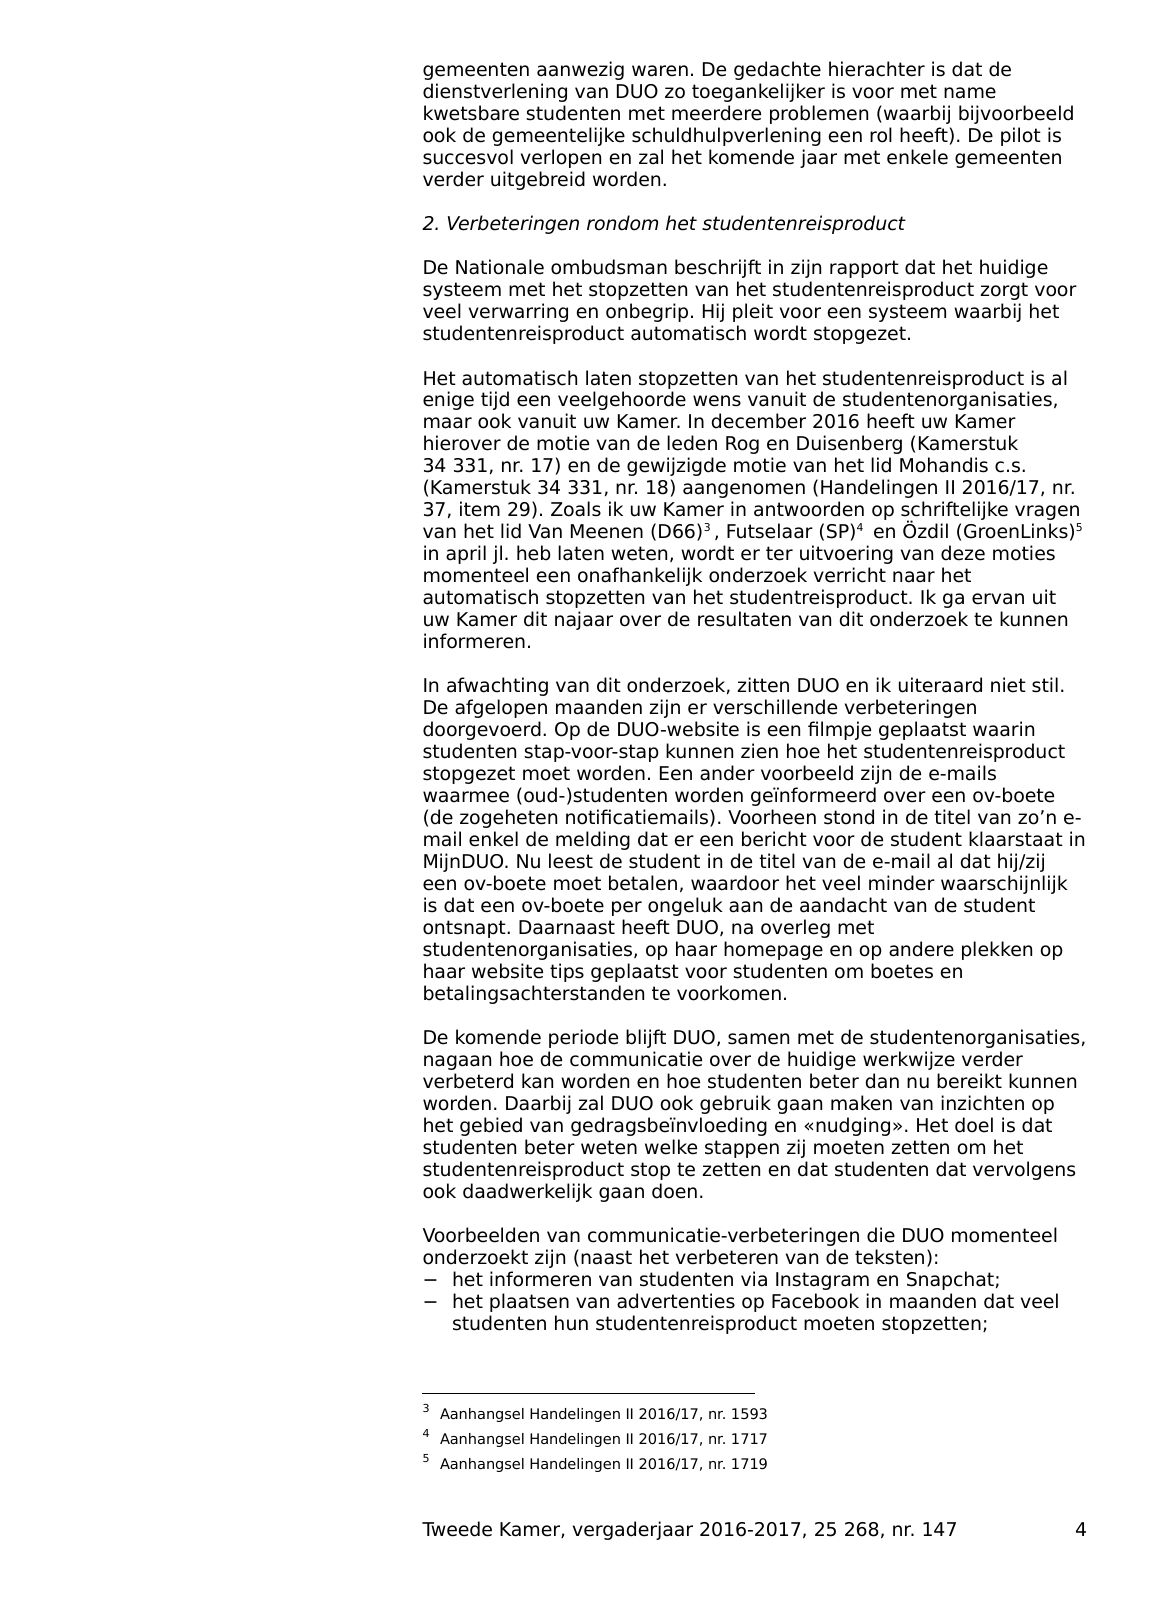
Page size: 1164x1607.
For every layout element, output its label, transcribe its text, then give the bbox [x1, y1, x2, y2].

text In afwachting van dit onderzoek, zitten DUO en ik uiteraard niet stil. De afgelopen maanden zijn er verschillende verbeteringen doorgevoerd. Op de DUO-website is een filmpje geplaatst waarin studenten stap-voor-stap kunnen zien hoe het studentenreisproduct stopgezet moet worden. Een ander voorbeeld zijn de e-mails waarmee (oud-)studenten worden geïnformeerd over een ov-boete (de zogeheten notificatiemails). Voorheen stond in de titel van zo’n e-mail enkel de melding dat er een bericht voor de student klaarstaat in MijnDUO. Nu leest de student in de titel van de e-mail al dat hij/zij een ov-boete moet betalen, waardoor het veel minder waarschijnlijk is dat een ov-boete per ongeluk aan de aandacht van de student ontsnapt. Daarnaast heeft DUO, na overleg met studentenorganisaties, op haar homepage en op andere plekken op haar website tips geplaatst voor studenten om boetes en betalingsachterstanden te voorkomen. [422, 675, 1087, 1005]
text Aanhangsel Handelingen II 2016/17, nr. 1593 [422, 1402, 1087, 1424]
text − het informeren van studenten via Instagram en Snapchat; [422, 1269, 1087, 1291]
text De Nationale ombudsman beschrijft in zijn rapport dat het huidige systeem met het stopzetten van het studentenreisproduct zorgt voor veel verwarring en onbegrip. Hij pleit voor een systeem waarbij het studentenreisproduct automatisch wordt stopgezet. [422, 257, 1087, 345]
text gemeenten aanwezig waren. De gedachte hierachter is dat de dienstverlening van DUO zo toegankelijker is voor met name kwetsbare studenten met meerdere problemen (waarbij bijvoorbeeld ook de gemeentelijke schuldhulpverlening een rol heeft). De pilot is succesvol verlopen en zal het komende jaar met enkele gemeenten verder uitgebreid worden. [422, 59, 1087, 191]
text Aanhangsel Handelingen II 2016/17, nr. 1717 [422, 1427, 1087, 1449]
text − het plaatsen van advertenties op Facebook in maanden dat veel studenten hun studentenreisproduct moeten stopzetten; [422, 1291, 1087, 1335]
text Aanhangsel Handelingen II 2016/17, nr. 1719 [422, 1452, 1087, 1474]
text Het automatisch laten stopzetten van het studentenreisproduct is al enige tijd een veelgehoorde wens vanuit de studentenorganisaties, maar ook vanuit uw Kamer. In december 2016 heeft uw Kamer hierover de motie van de leden Rog en Duisenberg (Kamerstuk 34 331, nr. 17) en de gewijzigde motie van het lid Mohandis c.s. (Kamerstuk 34 331, nr. 18) aangenomen (Handelingen II 2016/17, nr. 37, item 29). Zoals ik uw Kamer in antwoorden op schriftelijke vragen van het lid Van Meenen (D66), Futselaar (SP) en Özdil (GroenLinks) in april jl. heb laten weten, wordt er ter uitvoering van deze moties momenteel een onafhankelijk onderzoek verricht naar het automatisch stopzetten van het studentreisproduct. Ik ga ervan uit uw Kamer dit najaar over de resultaten van dit onderzoek te kunnen informeren. [422, 367, 1087, 653]
text De komende periode blijft DUO, samen met de studentenorganisaties, nagaan hoe de communicatie over de huidige werkwijze verder verbeterd kan worden en hoe studenten beter dan nu bereikt kunnen worden. Daarbij zal DUO ook gebruik gaan maken van inzichten op het gebied van gedragsbeïnvloeding en «nudging». Het doel is dat studenten beter weten welke stappen zij moeten zetten om het studentenreisproduct stop te zetten en dat studenten dat vervolgens ook daadwerkelijk gaan doen. [422, 1027, 1087, 1203]
text Voorbeelden van communicatie-verbeteringen die DUO momenteel onderzoekt zijn (naast het verbeteren van de teksten): [422, 1225, 1087, 1269]
subtitle 2. Verbeteringen rondom het studentenreisproduct [422, 213, 1087, 235]
